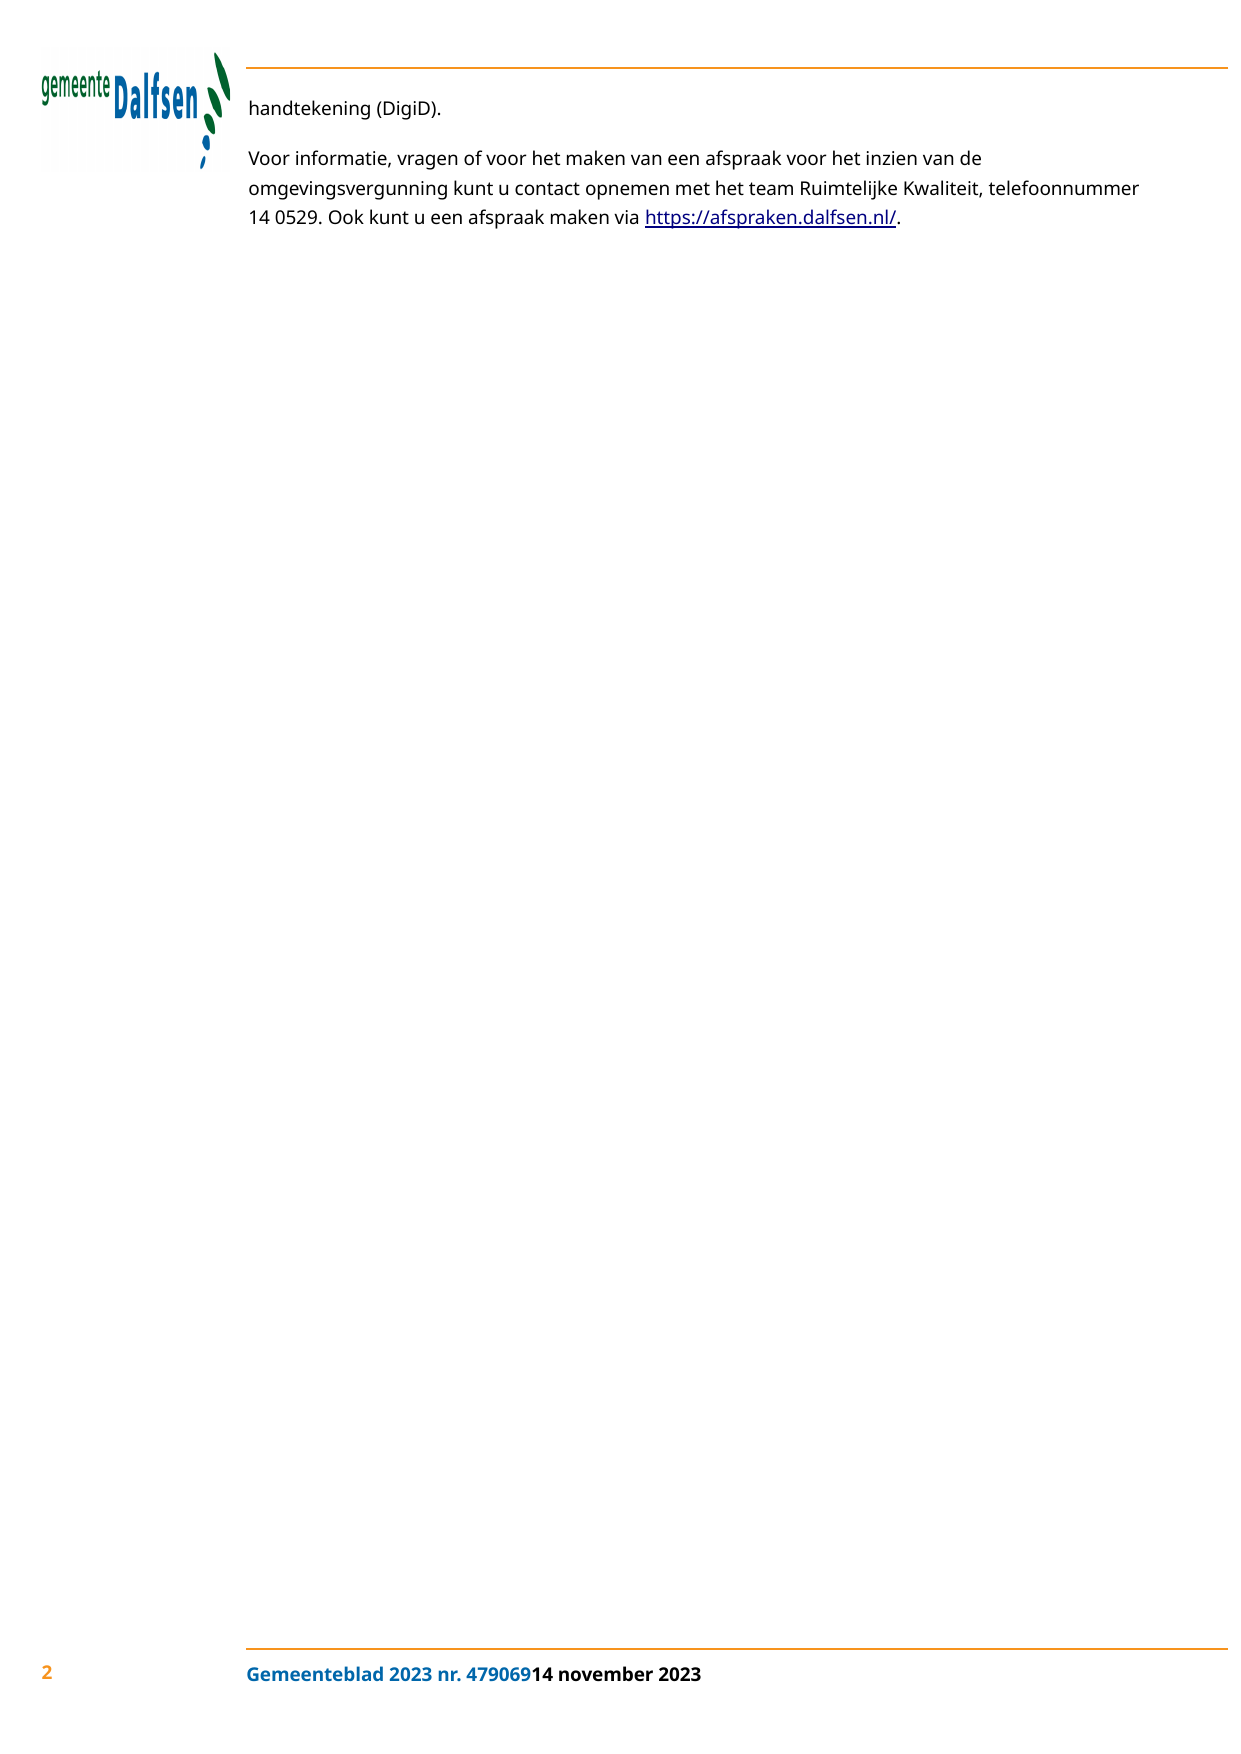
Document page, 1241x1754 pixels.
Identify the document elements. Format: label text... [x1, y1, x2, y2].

text handtekening (DigiD). [248, 95, 1152, 121]
text Voor informatie, vragen of voor het maken van een afspraak voor het inzien van de omgevingsvergunning kunt u contact opnemen met het team Ruimtelijke Kwaliteit, telefoonnummer 14 0529. Ook kunt u een afspraak maken via https://afspraken.dalfsen.nl/. [248, 145, 1152, 230]
picture [41, 47, 231, 172]
